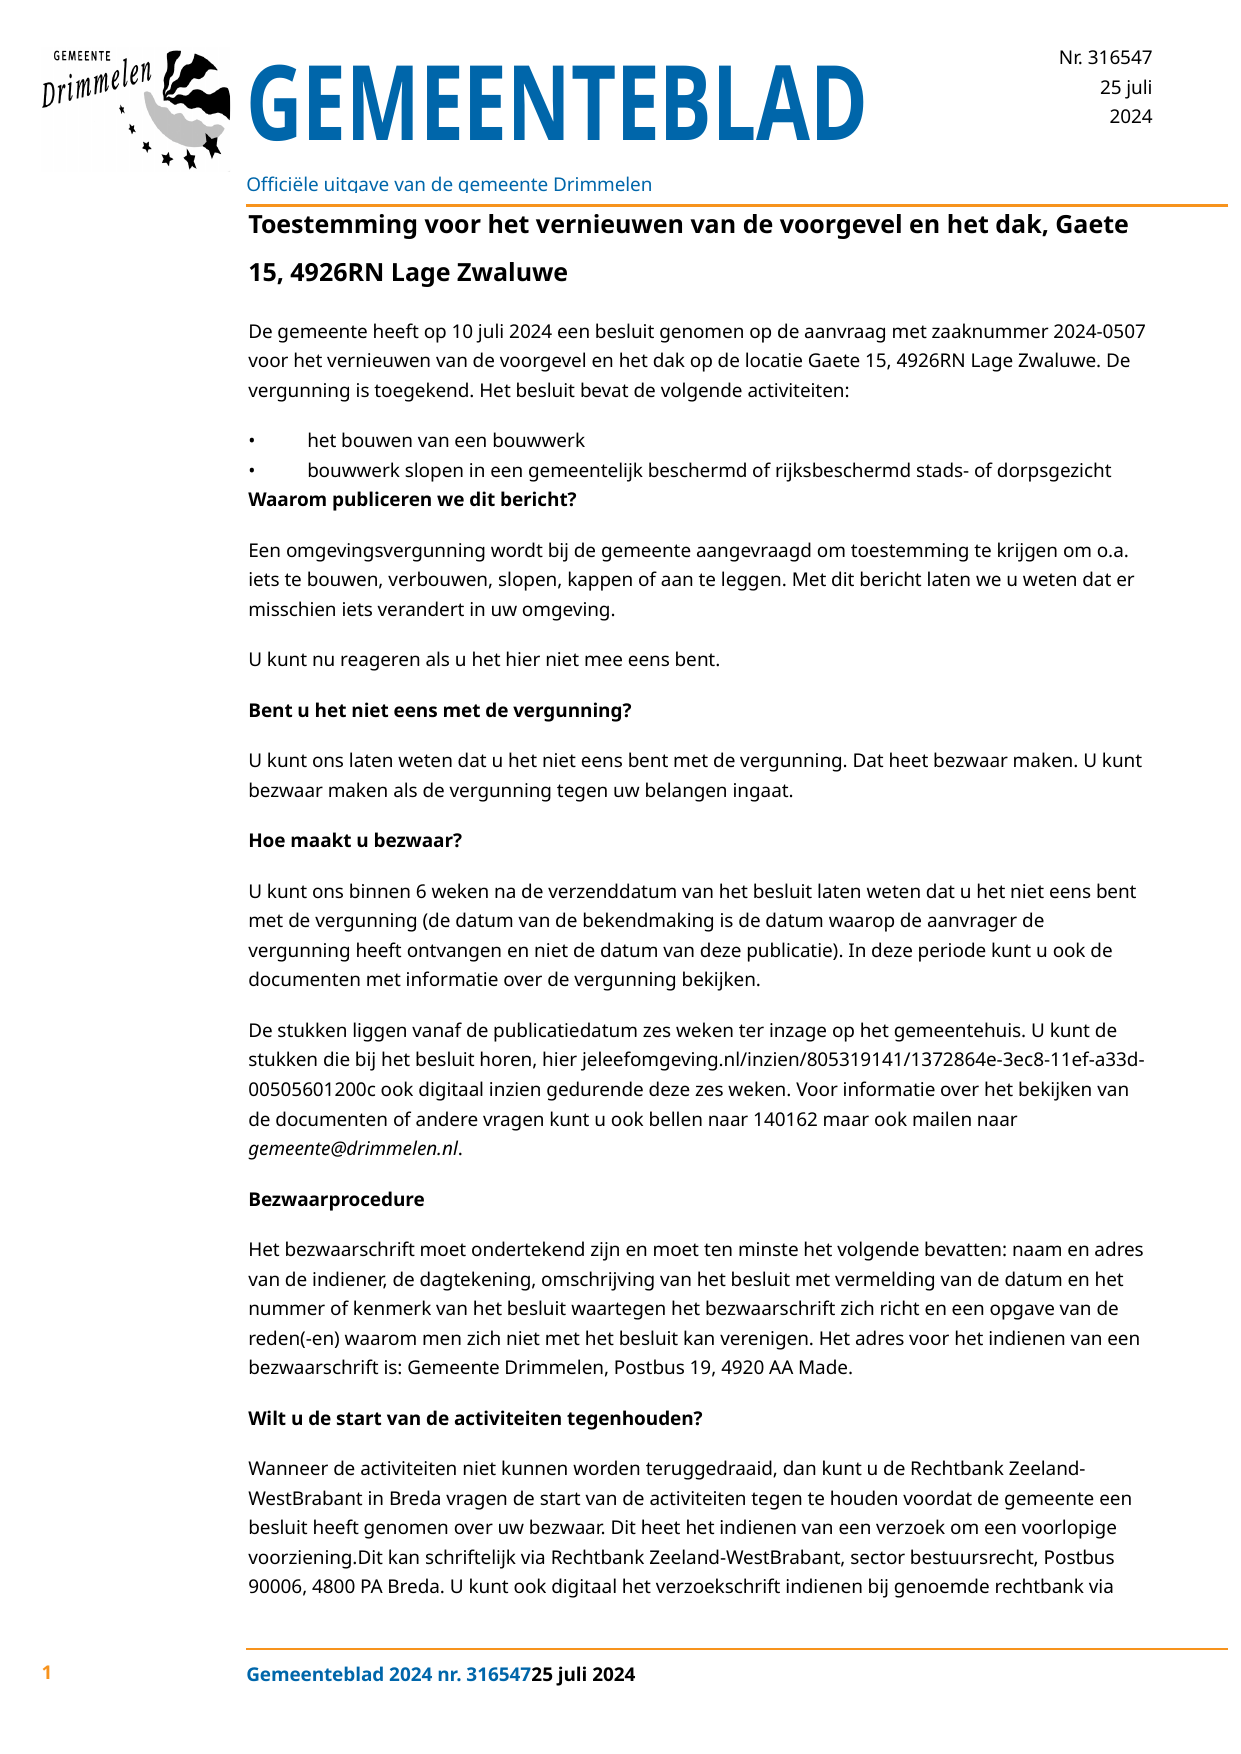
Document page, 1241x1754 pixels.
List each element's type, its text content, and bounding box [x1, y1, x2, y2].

text Een omgevingsvergunning wordt bij de gemeente aangevraagd om toestemming te krijgen om o.a. iets te bouwen, verbouwen, slopen, kappen of aan te leggen. Met dit bericht laten we u weten dat er misschien iets verandert in uw omgeving. [248, 537, 1152, 622]
text U kunt ons laten weten dat u het niet eens bent met de vergunning. Dat heet bezwaar maken. U kunt bezwaar maken als de vergunning tegen uw belangen ingaat. [248, 747, 1152, 803]
text De stukken liggen vanaf de publicatiedatum zes weken ter inzage op het gemeentehuis. U kunt de stukken die bij het besluit horen, hier jeleefomgeving.nl/inzien/805319141/1372864e-3ec8-11ef-a33d-00505601200c ook digitaal inzien gedurende deze zes weken. Voor informatie over het bekijken van de documenten of andere vragen kunt u ook bellen naar 140162 maar ook mailen naar gemeente@drimmelen.nl. [248, 1017, 1152, 1161]
list bouwwerk slopen in een gemeentelijk beschermd of rijksbeschermd stads- of dorpsgezicht [248, 457, 1152, 483]
text Het bezwaarschrift moet ondertekend zijn en moet ten minste het volgende bevatten: naam en adres van de indiener, de dagtekening, omschrijving van het besluit met vermelding van de datum en het nummer of kenmerk van het besluit waartegen het bezwaarschrift zich richt en een opgave van de reden(-en) waarom men zich niet met het besluit kan verenigen. Het adres voor het indienen van een bezwaarschrift is: Gemeente Drimmelen, Postbus 19, 4920 AA Made. [248, 1236, 1152, 1380]
text Hoe maakt u bezwaar? [248, 827, 1152, 853]
text Bent u het niet eens met de vergunning? [248, 697, 1152, 723]
text De gemeente heeft op 10 juli 2024 een besluit genomen op de aanvraag met zaaknummer 2024-0507 voor het vernieuwen van de voorgevel en het dak op de locatie Gaete 15, 4926RN Lage Zwaluwe. De vergunning is toegekend. Het besluit bevat de volgende activiteiten: [248, 318, 1152, 403]
picture [41, 47, 231, 172]
text U kunt nu reageren als u het hier niet mee eens bent. [248, 647, 1152, 672]
text Toestemming voor het vernieuwen van de voorgevel en het dak, Gaete 15, 4926RN Lage Zwaluwe [248, 207, 1152, 288]
text Wilt u de start van de activiteiten tegenhouden? [248, 1405, 1152, 1431]
list het bouwen van een bouwwerk [248, 427, 1152, 453]
text Bezwaarprocedure [248, 1186, 1152, 1212]
text Waarom publiceren we dit bericht? [248, 487, 1152, 512]
text U kunt ons binnen 6 weken na de verzenddatum van het besluit laten weten dat u het niet eens bent met de vergunning (de datum van de bekendmaking is de datum waarop de aanvrager de vergunning heeft ontvangen en niet de datum van deze publicatie). In deze periode kunt u ook de documenten met informatie over de vergunning bekijken. [248, 878, 1152, 992]
text Wanneer de activiteiten niet kunnen worden teruggedraaid, dan kunt u de Rechtbank Zeeland-WestBrabant in Breda vragen de start van de activiteiten tegen te houden voordat de gemeente een besluit heeft genomen over uw bezwaar. Dit heet het indienen van een verzoek om een voorlopige voorziening.Dit kan schriftelijk via Rechtbank Zeeland-WestBrabant, sector bestuursrecht, Postbus 90006, 4800 PA Breda. U kunt ook digitaal het verzoekschrift indienen bij genoemde rechtbank via [248, 1455, 1152, 1599]
